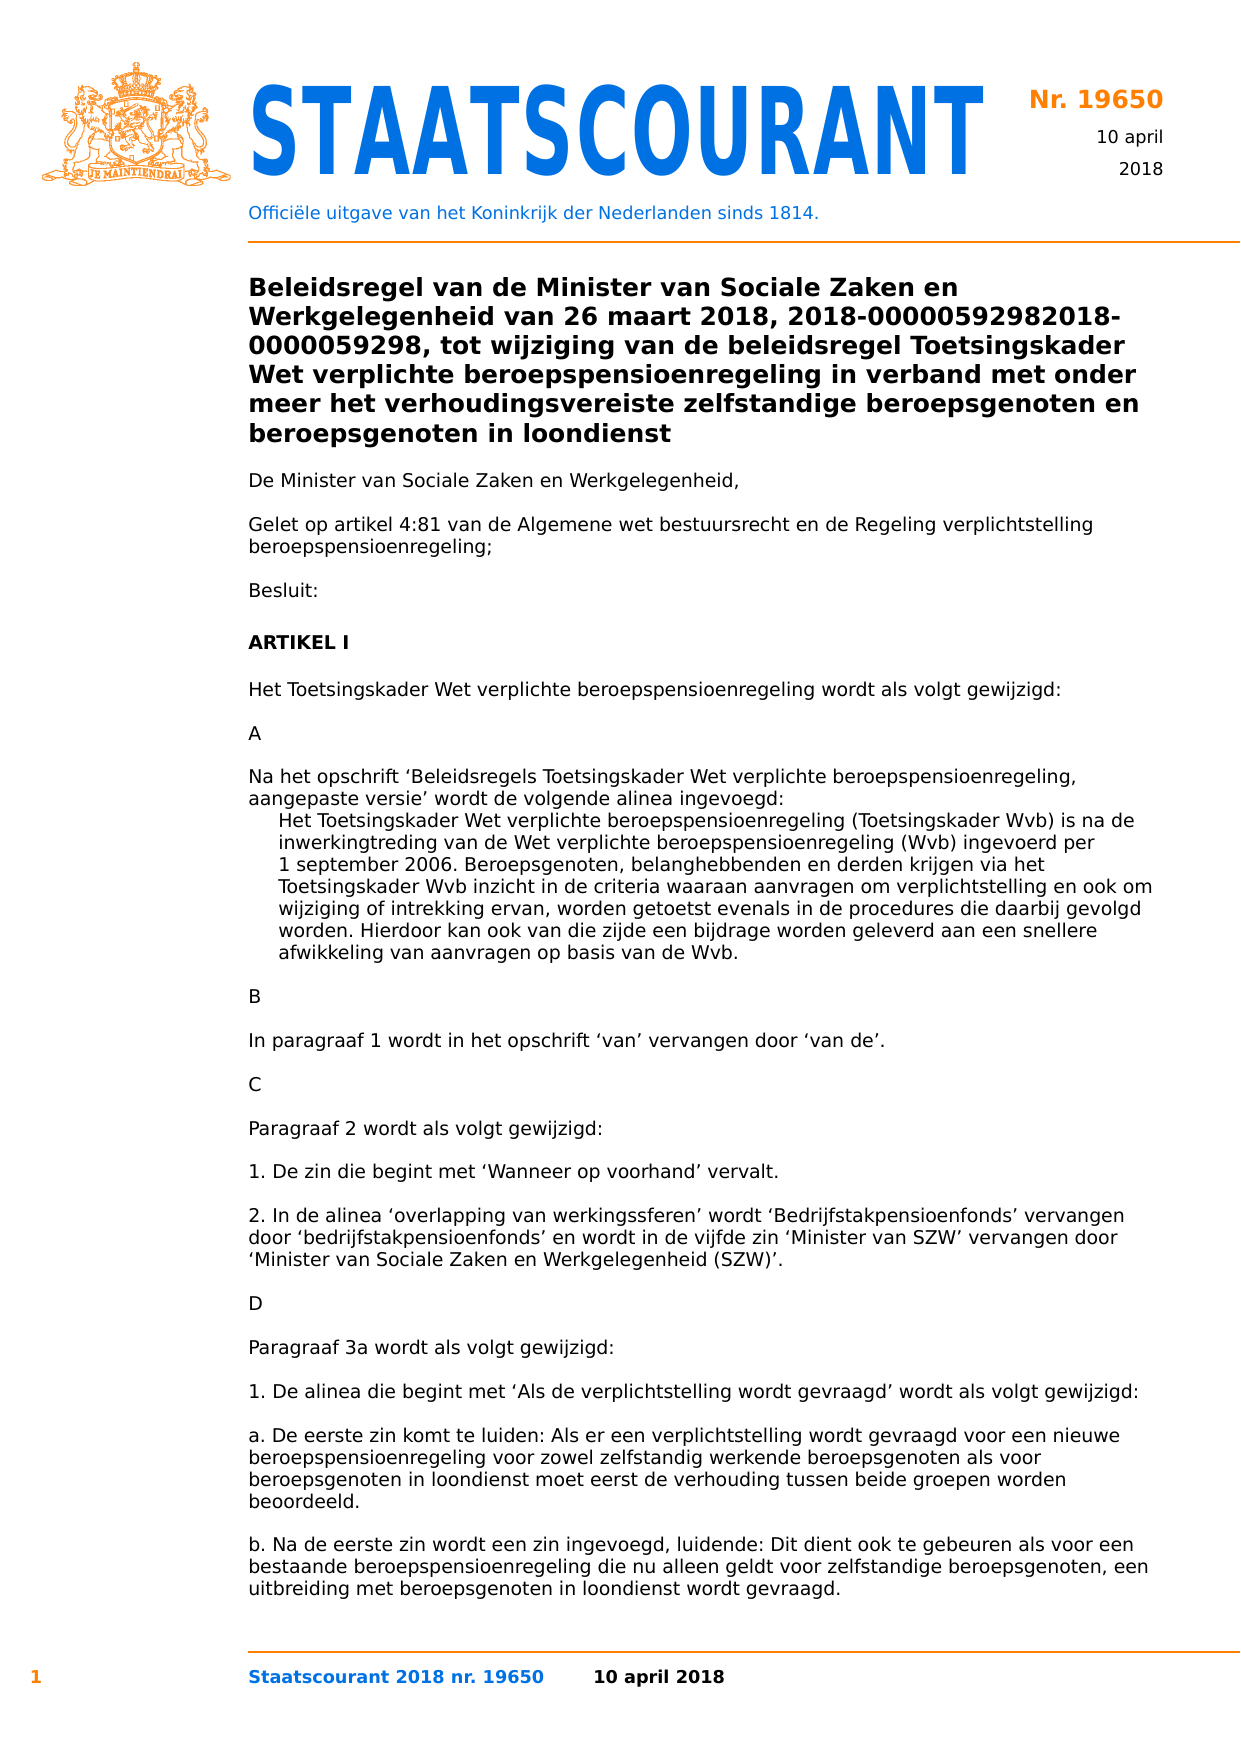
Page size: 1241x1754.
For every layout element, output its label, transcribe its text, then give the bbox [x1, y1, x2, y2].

text In paragraaf 1 wordt in het opschrift ‘van’ vervangen door ‘van de’. [248, 1030, 1163, 1052]
text Het Toetsingskader Wet verplichte beroepspensioenregeling wordt als volgt gewijzigd: [248, 678, 1163, 701]
text 1. De alinea die begint met ‘Als de verplichtstelling wordt gevraagd’ wordt als volgt gewijzigd: [248, 1381, 1163, 1403]
subtitle ARTIKEL I [248, 632, 1163, 653]
text A [248, 722, 1163, 744]
text Gelet op artikel 4:81 van de Algemene wet bestuursrecht en de Regeling verplichtstelling beroepspensioenregeling; [248, 514, 1163, 558]
text 2. In de alinea ‘overlapping van werkingssferen’ wordt ‘Bedrijfstakpensioenfonds’ vervangen door ‘bedrijfstakpensioenfonds’ en wordt in de vijfde zin ‘Minister van SZW’ vervangen door ‘Minister van Sociale Zaken en Werkgelegenheid (SZW)’. [248, 1205, 1163, 1271]
subtitle Beleidsregel van de Minister van Sociale Zaken en Werkgelegenheid van 26 maart 2018, 2018-00000592982018-0000059298, tot wijziging van de beleidsregel Toetsingskader Wet verplichte beroepspensioenregeling in verband met onder meer het verhoudingsvereiste zelfstandige beroepsgenoten en beroepsgenoten in loondienst [248, 273, 1163, 448]
picture [41, 62, 231, 186]
text De Minister van Sociale Zaken en Werkgelegenheid, [248, 470, 1163, 492]
text b. Na de eerste zin wordt een zin ingevoegd, luidende: Dit dient ook te gebeuren als voor een bestaande beroepspensioenregeling die nu alleen geldt voor zelfstandige beroepsgenoten, een uitbreiding met beroepsgenoten in loondienst wordt gevraagd. [248, 1534, 1163, 1600]
text C [248, 1074, 1163, 1096]
table_header Nr. 19650 [998, 62, 1240, 121]
text Het Toetsingskader Wet verplichte beroepspensioenregeling (Toetsingskader Wvb) is na de inwerkingtreding van de Wet verplichte beroepspensioenregeling (Wvb) ingevoerd per 1 september 2006. Beroepsgenoten, belanghebbenden en derden krijgen via het Toetsingskader Wvb inzicht in de criteria waaraan aanvragen om verplichtstelling en ook om wijziging of intrekking ervan, worden getoetst evenals in de procedures die daarbij gevolgd worden. Hierdoor kan ook van die zijde een bijdrage worden geleverd aan een snellere afwikkeling van aanvragen op basis van de Wvb. [278, 810, 1163, 964]
table_cell 10 april [998, 121, 1240, 153]
table_header [25, 62, 248, 241]
text B [248, 986, 1163, 1008]
text D [248, 1293, 1163, 1315]
text 1. De zin die begint met ‘Wanneer op voorhand’ vervalt. [248, 1161, 1163, 1183]
text Paragraaf 2 wordt als volgt gewijzigd: [248, 1117, 1163, 1139]
text Na het opschrift ‘Beleidsregels Toetsingskader Wet verplichte beroepspensioenregeling, aangepaste versie’ wordt de volgende alinea ingevoegd: [248, 766, 1163, 810]
table_header STAATSCOURANT [248, 62, 998, 203]
table_cell Officiële uitgave van het Koninkrijk der Nederlanden sinds 1814. [248, 203, 1240, 241]
text a. De eerste zin komt te luiden: Als er een verplichtstelling wordt gevraagd voor een nieuwe beroepspensioenregeling voor zowel zelfstandig werkende beroepsgenoten als voor beroepsgenoten in loondienst moet eerst de verhouding tussen beide groepen worden beoordeeld. [248, 1424, 1163, 1512]
text Besluit: [248, 579, 1163, 602]
text Paragraaf 3a wordt als volgt gewijzigd: [248, 1337, 1163, 1359]
table_cell 2018 [998, 153, 1240, 203]
